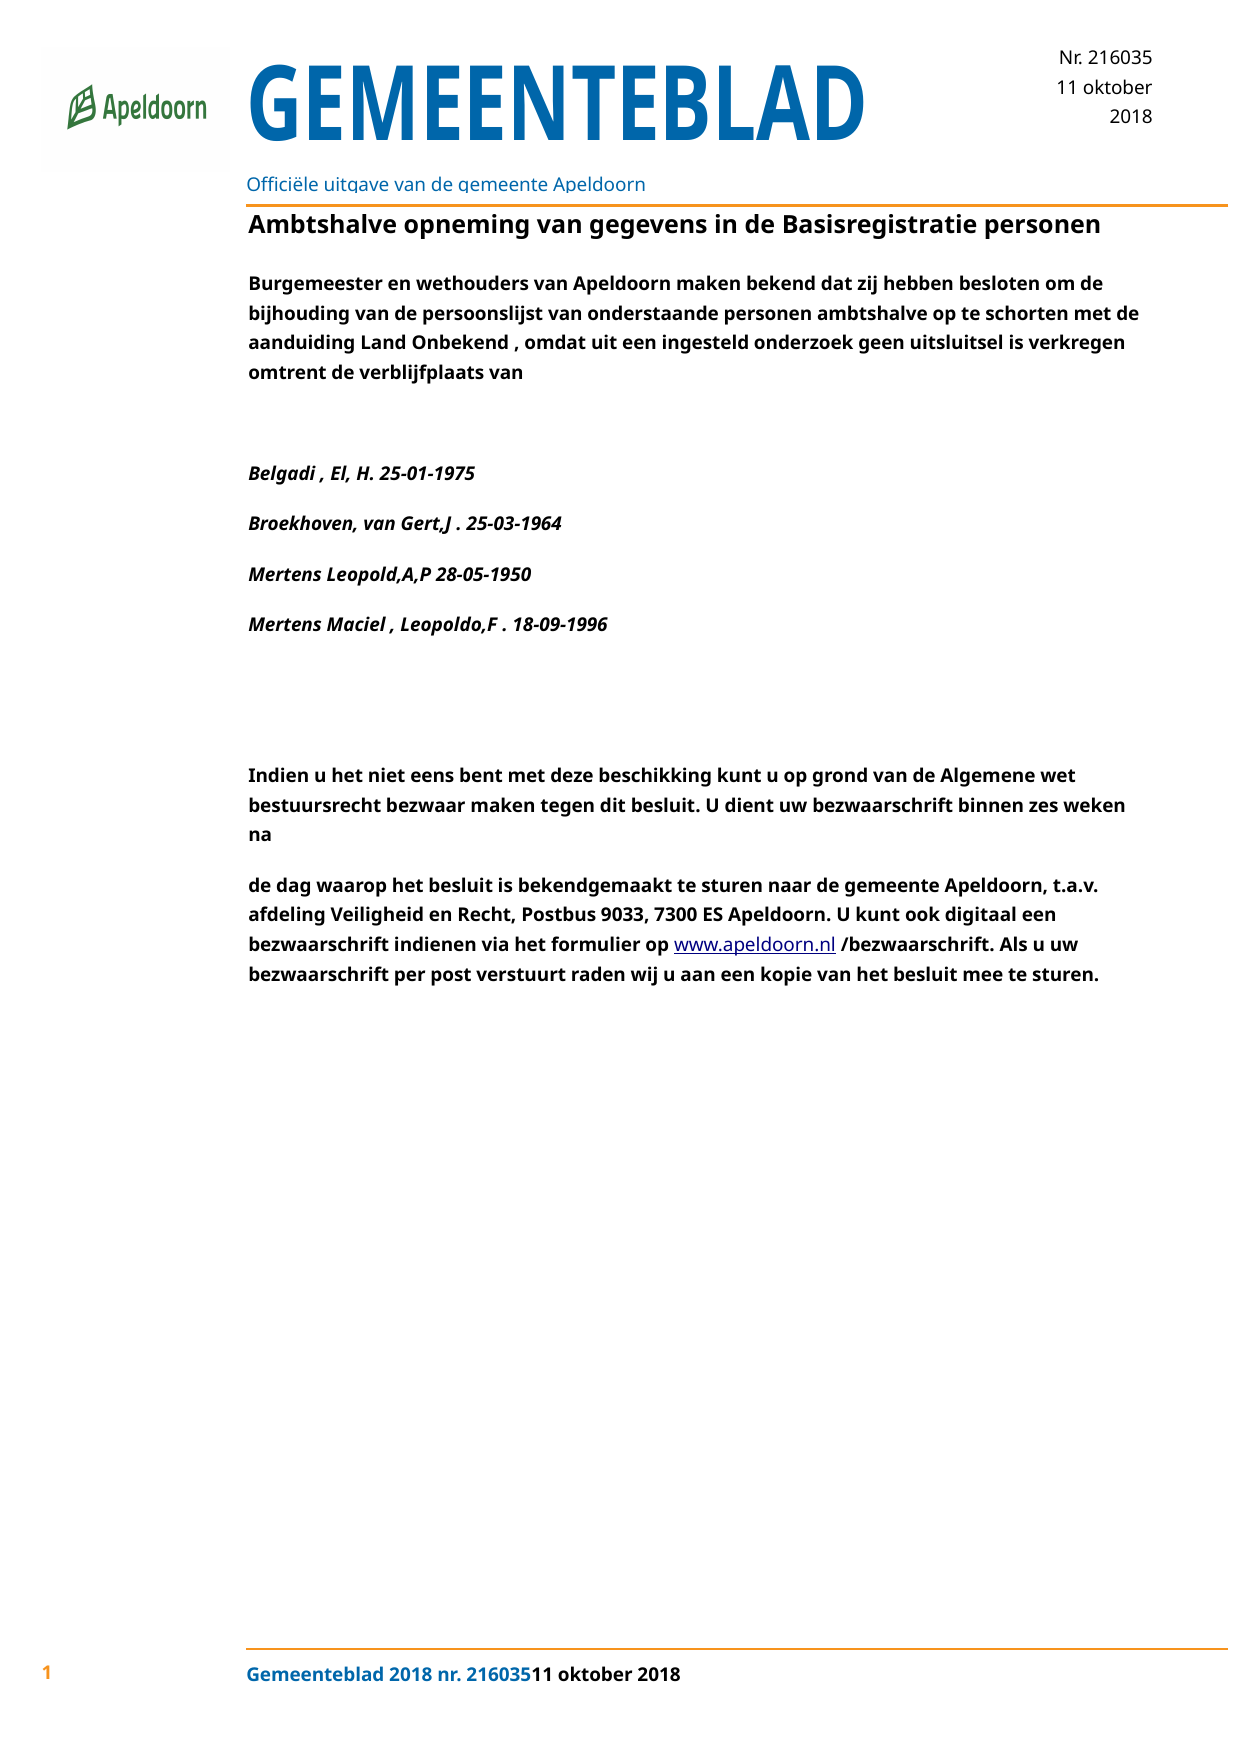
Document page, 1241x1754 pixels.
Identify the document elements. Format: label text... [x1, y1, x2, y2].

text Indien u het niet eens bent met deze beschikking kunt u op grond van de Algemene wet bestuursrecht bezwaar maken tegen dit besluit. U dient uw bezwaarschrift binnen zes weken na [248, 762, 1152, 847]
text Burgemeester en wethouders van Apeldoorn maken bekend dat zij hebben besloten om de bijhouding van de persoonslijst van onderstaande personen ambtshalve op te schorten met de aanduiding Land Onbekend , omdat uit een ingesteld onderzoek geen uitsluitsel is verkregen omtrent de verblijfplaats van [248, 270, 1152, 385]
text Belgadi , El, H. 25-01-1975 [248, 460, 1152, 486]
text Ambtshalve opneming van gegevens in de Basisregistratie personen [248, 207, 1152, 241]
text Mertens Leopold,A,P 28-05-1950 [248, 561, 1152, 586]
picture [41, 47, 231, 172]
text de dag waarop het besluit is bekendgemaakt te sturen naar de gemeente Apeldoorn, t.a.v. afdeling Veiligheid en Recht, Postbus 9033, 7300 ES Apeldoorn. U kunt ook digitaal een bezwaarschrift indienen via het formulier op www.apeldoorn.nl /bezwaarschrift. Als u uw bezwaarschrift per post verstuurt raden wij u aan een kopie van het besluit mee te sturen. [248, 872, 1152, 986]
text Mertens Maciel , Leopoldo,F . 18-09-1996 [248, 611, 1152, 637]
text Broekhoven, van Gert,J . 25-03-1964 [248, 510, 1152, 536]
